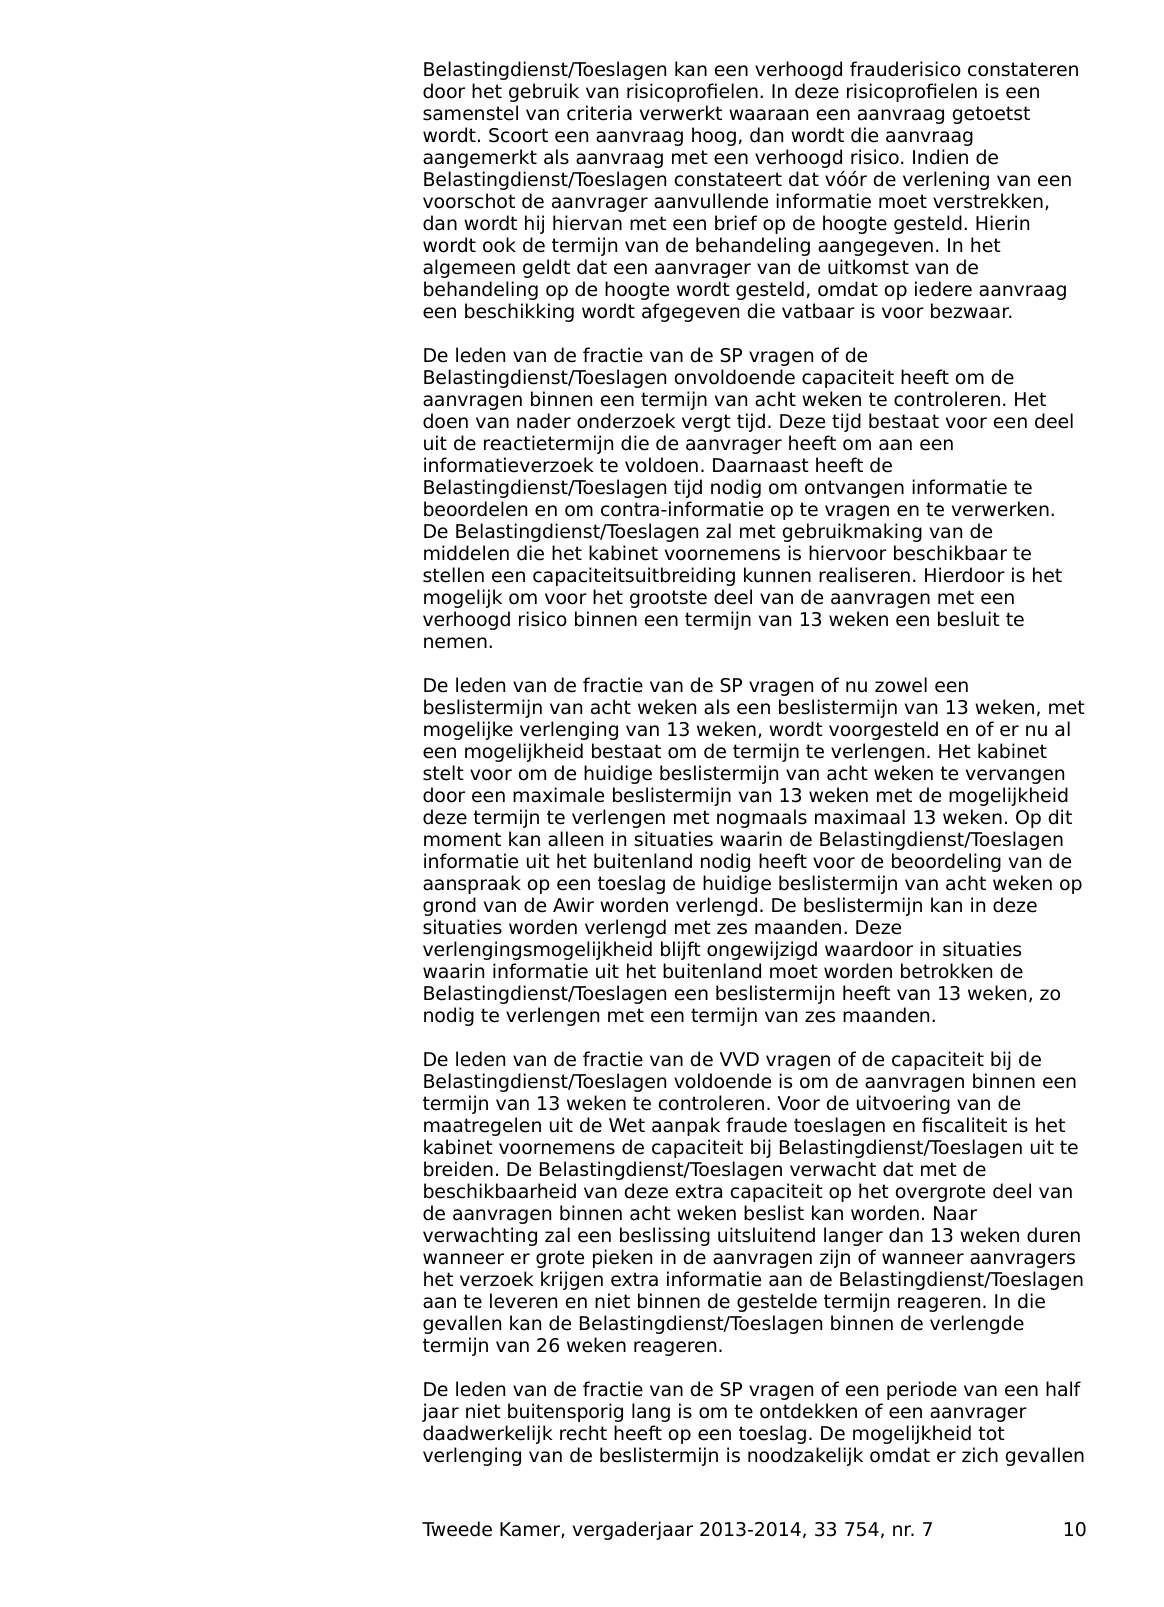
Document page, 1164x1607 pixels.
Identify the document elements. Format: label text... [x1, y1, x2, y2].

text De leden van de fractie van de SP vragen of de Belastingdienst/Toeslagen onvoldoende capaciteit heeft om de aanvragen binnen een termijn van acht weken te controleren. Het doen van nader onderzoek vergt tijd. Deze tijd bestaat voor een deel uit de reactietermijn die de aanvrager heeft om aan een informatieverzoek te voldoen. Daarnaast heeft de Belastingdienst/Toeslagen tijd nodig om ontvangen informatie te beoordelen en om contra-informatie op te vragen en te verwerken. De Belastingdienst/Toeslagen zal met gebruikmaking van de middelen die het kabinet voornemens is hiervoor beschikbaar te stellen een capaciteitsuitbreiding kunnen realiseren. Hierdoor is het mogelijk om voor het grootste deel van de aanvragen met een verhoogd risico binnen een termijn van 13 weken een besluit te nemen. [422, 345, 1087, 653]
text De leden van de fractie van de VVD vragen of de capaciteit bij de Belastingdienst/Toeslagen voldoende is om de aanvragen binnen een termijn van 13 weken te controleren. Voor de uitvoering van de maatregelen uit de Wet aanpak fraude toeslagen en fiscaliteit is het kabinet voornemens de capaciteit bij Belastingdienst/Toeslagen uit te breiden. De Belastingdienst/Toeslagen verwacht dat met de beschikbaarheid van deze extra capaciteit op het overgrote deel van de aanvragen binnen acht weken beslist kan worden. Naar verwachting zal een beslissing uitsluitend langer dan 13 weken duren wanneer er grote pieken in de aanvragen zijn of wanneer aanvragers het verzoek krijgen extra informatie aan de Belastingdienst/Toeslagen aan te leveren en niet binnen de gestelde termijn reageren. In die gevallen kan de Belastingdienst/Toeslagen binnen de verlengde termijn van 26 weken reageren. [422, 1049, 1087, 1356]
text De leden van de fractie van de SP vragen of een periode van een half jaar niet buitensporig lang is om te ontdekken of een aanvrager daadwerkelijk recht heeft op een toeslag. De mogelijkheid tot verlenging van de beslistermijn is noodzakelijk omdat er zich gevallen [422, 1379, 1087, 1467]
text De leden van de fractie van de SP vragen of nu zowel een beslistermijn van acht weken als een beslistermijn van 13 weken, met mogelijke verlenging van 13 weken, wordt voorgesteld en of er nu al een mogelijkheid bestaat om de termijn te verlengen. Het kabinet stelt voor om de huidige beslistermijn van acht weken te vervangen door een maximale beslistermijn van 13 weken met de mogelijkheid deze termijn te verlengen met nogmaals maximaal 13 weken. Op dit moment kan alleen in situaties waarin de Belastingdienst/Toeslagen informatie uit het buitenland nodig heeft voor de beoordeling van de aanspraak op een toeslag de huidige beslistermijn van acht weken op grond van de Awir worden verlengd. De beslistermijn kan in deze situaties worden verlengd met zes maanden. Deze verlengingsmogelijkheid blijft ongewijzigd waardoor in situaties waarin informatie uit het buitenland moet worden betrokken de Belastingdienst/Toeslagen een beslistermijn heeft van 13 weken, zo nodig te verlengen met een termijn van zes maanden. [422, 675, 1087, 1027]
text Belastingdienst/Toeslagen kan een verhoogd frauderisico constateren door het gebruik van risicoprofielen. In deze risicoprofielen is een samenstel van criteria verwerkt waaraan een aanvraag getoetst wordt. Scoort een aanvraag hoog, dan wordt die aanvraag aangemerkt als aanvraag met een verhoogd risico. Indien de Belastingdienst/Toeslagen constateert dat vóór de verlening van een voorschot de aanvrager aanvullende informatie moet verstrekken, dan wordt hij hiervan met een brief op de hoogte gesteld. Hierin wordt ook de termijn van de behandeling aangegeven. In het algemeen geldt dat een aanvrager van de uitkomst van de behandeling op de hoogte wordt gesteld, omdat op iedere aanvraag een beschikking wordt afgegeven die vatbaar is voor bezwaar. [422, 59, 1087, 323]
